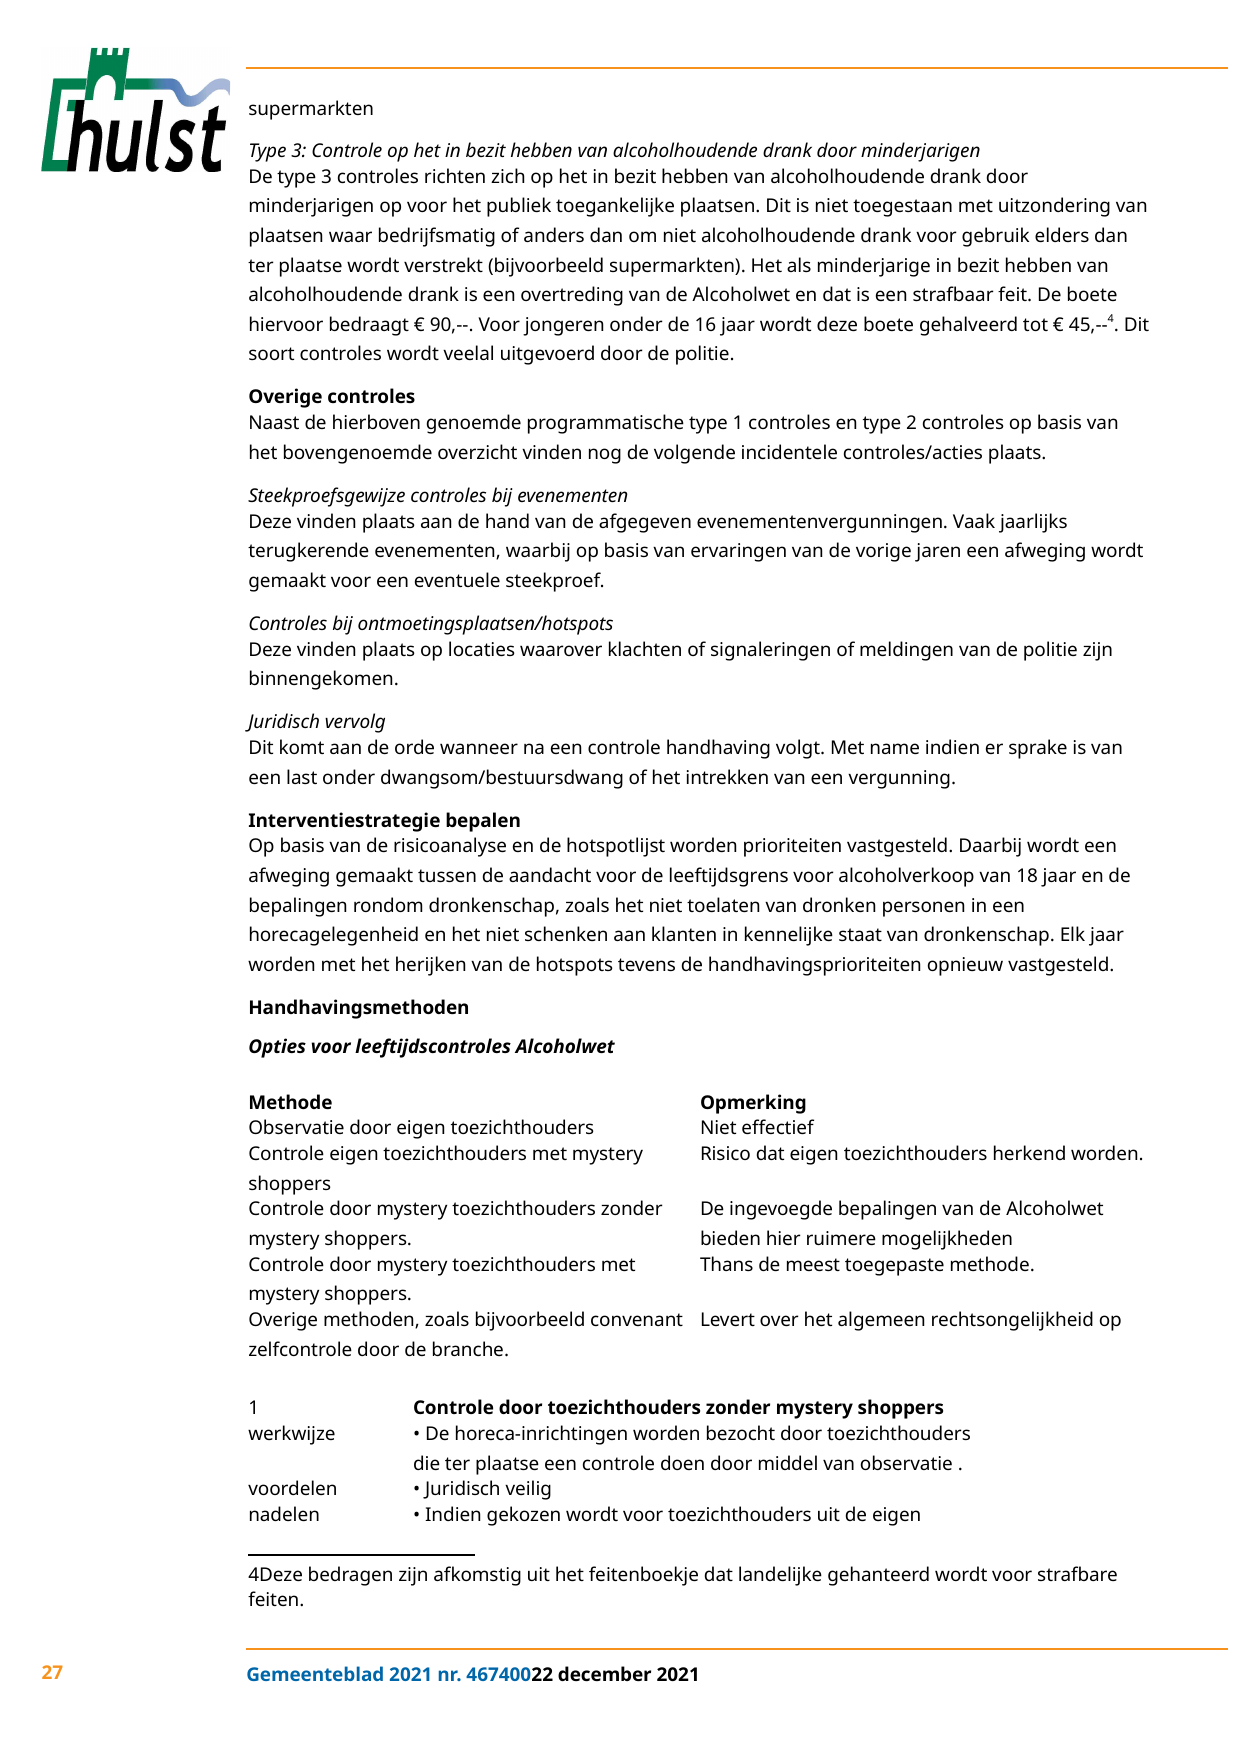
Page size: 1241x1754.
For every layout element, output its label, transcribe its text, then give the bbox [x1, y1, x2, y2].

text Interventiestrategie bepalen [248, 807, 1152, 833]
table_cell Niet effectief [700, 1115, 1152, 1140]
table_cell Levert over het algemeen rechtsongelijkheid op [700, 1306, 1152, 1362]
table_cell Risico dat eigen toezichthouders herkend worden. [700, 1140, 1152, 1196]
table_cell [722, 95, 865, 121]
text Overige controles [248, 384, 1152, 409]
table_cell De ingevoegde bepalingen van de Alcoholwet bieden hier ruimere mogelijkheden [700, 1196, 1152, 1251]
table_cell werkwijze [248, 1420, 413, 1476]
table_cell Controle door mystery toezichthouders zonder mystery shoppers. [248, 1196, 700, 1251]
text Op basis van de risicoanalyse en de hotspotlijst worden prioriteiten vastgesteld. Daarbij wordt een afweging gemaakt tussen de aandacht voor de leeftijdsgrens voor alcoholverkoop van 18 jaar en de bepalingen rondom dronkenschap, zoals het niet toelaten van dronken personen in een horecagelegenheid en het niet schenken aan klanten in kennelijke staat van dronkenschap. Elk jaar worden met het herijken van de hotspots tevens de handhavingsprioriteiten opnieuw vastgesteld. [248, 833, 1152, 977]
text Juridisch vervolg [248, 708, 1152, 734]
text Deze vinden plaats op locaties waarover klachten of signaleringen of meldingen van de politie zijn binnengekomen. [248, 636, 1152, 691]
table_cell Controle eigen toezichthouders met mystery shoppers [248, 1140, 700, 1196]
table_cell Overige methoden, zoals bijvoorbeeld convenant zelfcontrole door de branche. [248, 1306, 700, 1362]
text Handhavingsmethoden [248, 994, 1152, 1020]
table_cell Controle door mystery toezichthouders met mystery shoppers. [248, 1251, 700, 1306]
table_cell [435, 95, 578, 121]
table_cell • Juridisch veilig [413, 1476, 987, 1501]
table_header 1 [248, 1395, 413, 1420]
text De type 3 controles richten zich op het in bezit hebben van alcoholhoudende drank door minderjarigen op voor het publiek toegankelijke plaatsen. Dit is niet toegestaan met uitzondering van plaatsen waar bedrijfsmatig of anders dan om niet alcoholhoudende drank voor gebruik elders dan ter plaatse wordt verstrekt (bijvoorbeeld supermarkten). Het als minderjarige in bezit hebben van alcoholhoudende drank is een overtreding van de Alcoholwet en dat is een strafbaar feit. De boete hiervoor bedraagt € 90,--. Voor jongeren onder de 16 jaar wordt deze boete gehalveerd tot € 45,--. Dit soort controles wordt veelal uitgevoerd door de politie. [248, 163, 1152, 366]
table_cell [1008, 95, 1152, 121]
table_header Controle door toezichthouders zonder mystery shoppers [413, 1395, 987, 1420]
text Deze vinden plaats aan de hand van de afgegeven evenementenvergunningen. Vaak jaarlijks terugkerende evenementen, waarbij op basis van ervaringen van de vorige jaren een afweging wordt gemaakt voor een eventuele steekproef. [248, 508, 1152, 593]
text Opties voor leeftijdscontroles Alcoholwet [248, 1033, 1152, 1059]
table_cell Observatie door eigen toezichthouders [248, 1115, 700, 1140]
table_cell nadelen [248, 1501, 413, 1527]
table_cell [865, 95, 1008, 121]
table_header Methode [248, 1089, 700, 1114]
table_header Opmerking [700, 1089, 1152, 1114]
table_cell Thans de meest toegepaste methode. [700, 1251, 1152, 1306]
table_cell supermarkten [248, 95, 435, 121]
table_cell • De horeca-inrichtingen worden bezocht door toezichthouders die ter plaatse een controle doen door middel van observatie . [413, 1420, 987, 1476]
text Type 3: Controle op het in bezit hebben van alcoholhoudende drank door minderjarigen [248, 137, 1152, 163]
text Dit komt aan de orde wanneer na een controle handhaving volgt. Met name indien er sprake is van een last onder dwangsom/bestuursdwang of het intrekken van een vergunning. [248, 734, 1152, 789]
text Steekproefsgewijze controles bij evenementen [248, 482, 1152, 508]
text Deze bedragen zijn afkomstig uit het feitenboekje dat landelijke gehanteerd wordt voor strafbare feiten. [248, 1561, 1152, 1612]
table_cell voordelen [248, 1476, 413, 1501]
text Controles bij ontmoetingsplaatsen/hotspots [248, 610, 1152, 636]
table_cell • Indien gekozen wordt voor toezichthouders uit de eigen [413, 1501, 987, 1527]
table_cell [578, 95, 722, 121]
picture [41, 47, 231, 172]
text Naast de hierboven genoemde programmatische type 1 controles en type 2 controles op basis van het bovengenoemde overzicht vinden nog de volgende incidentele controles/acties plaats. [248, 409, 1152, 465]
